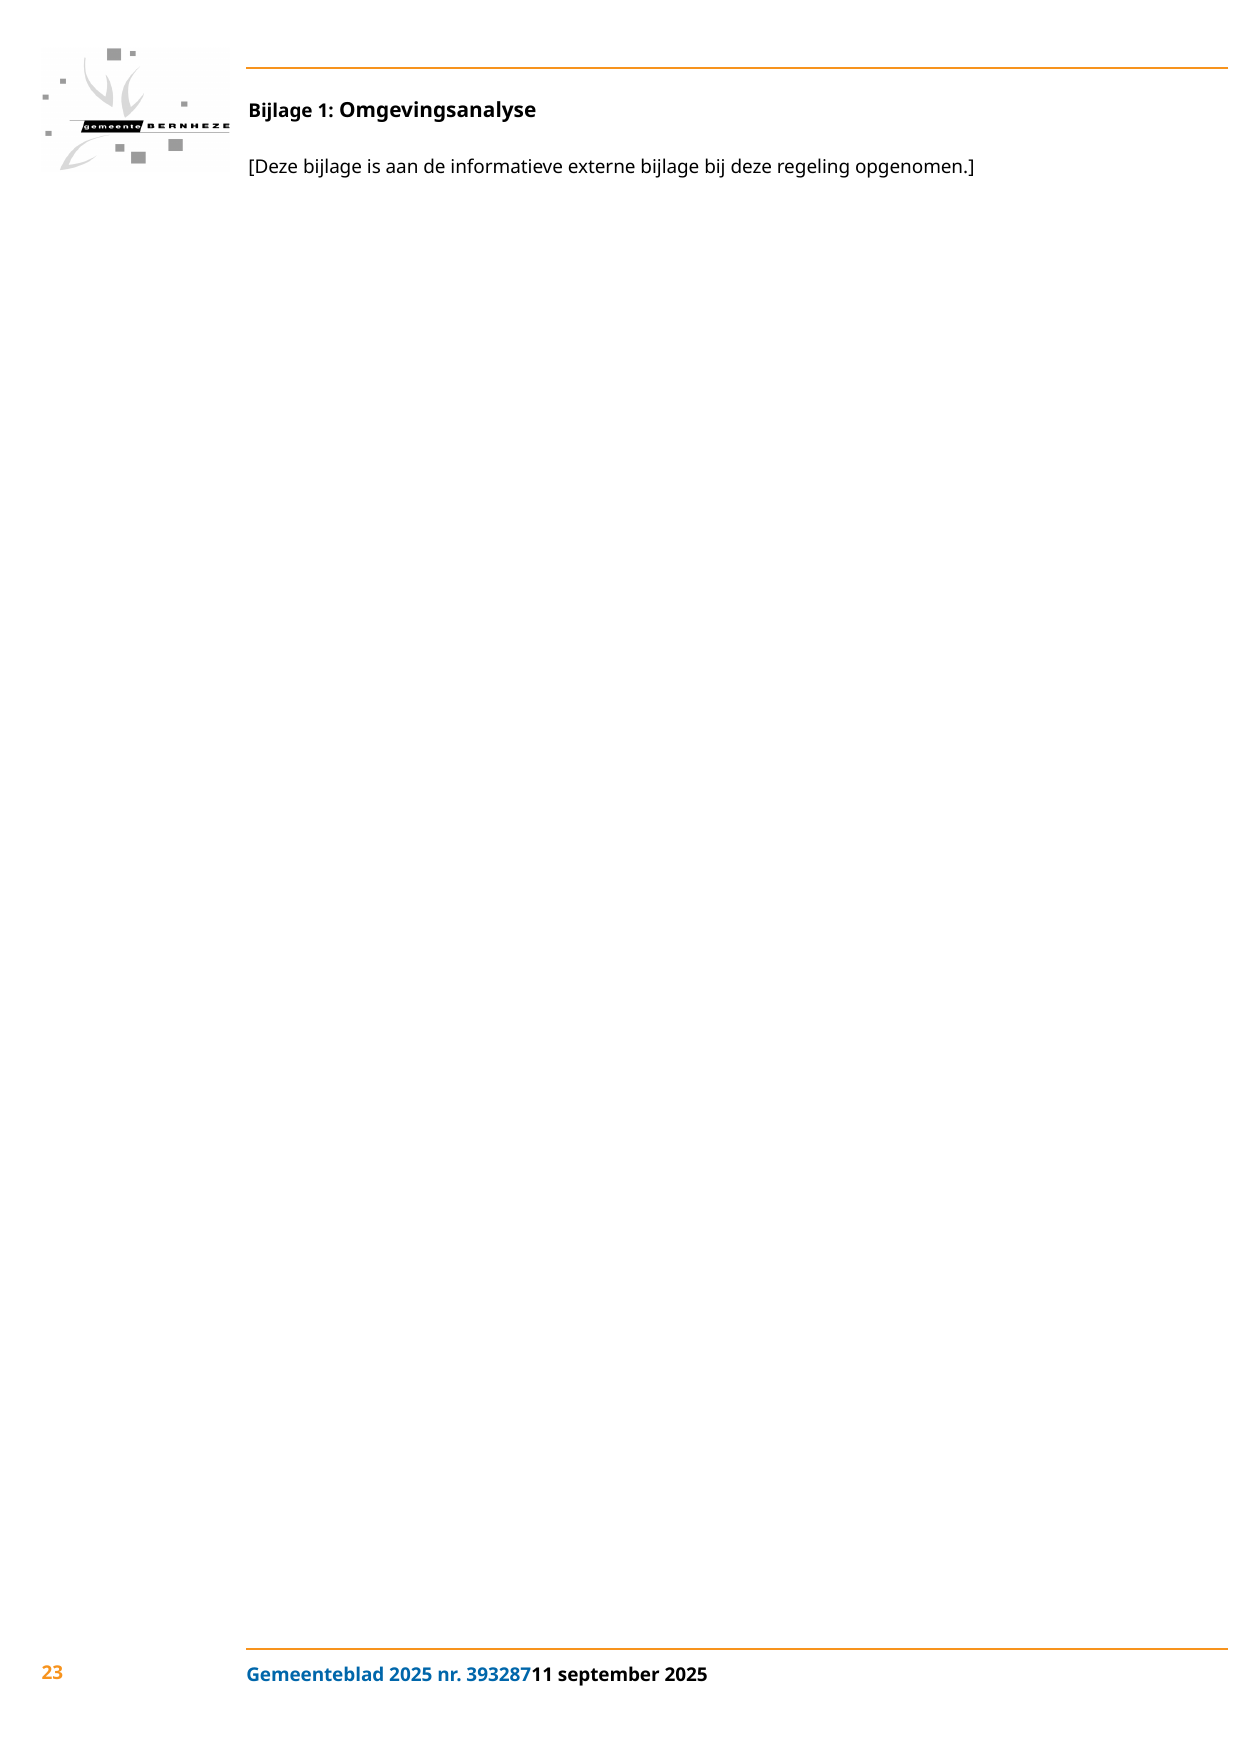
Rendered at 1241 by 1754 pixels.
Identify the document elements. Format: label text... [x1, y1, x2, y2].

text [Deze bijlage is aan de informatieve externe bijlage bij deze regeling opgenomen.] [248, 153, 1152, 179]
picture [41, 47, 231, 172]
text Bijlage 1: Omgevingsanalyse [248, 95, 1152, 123]
